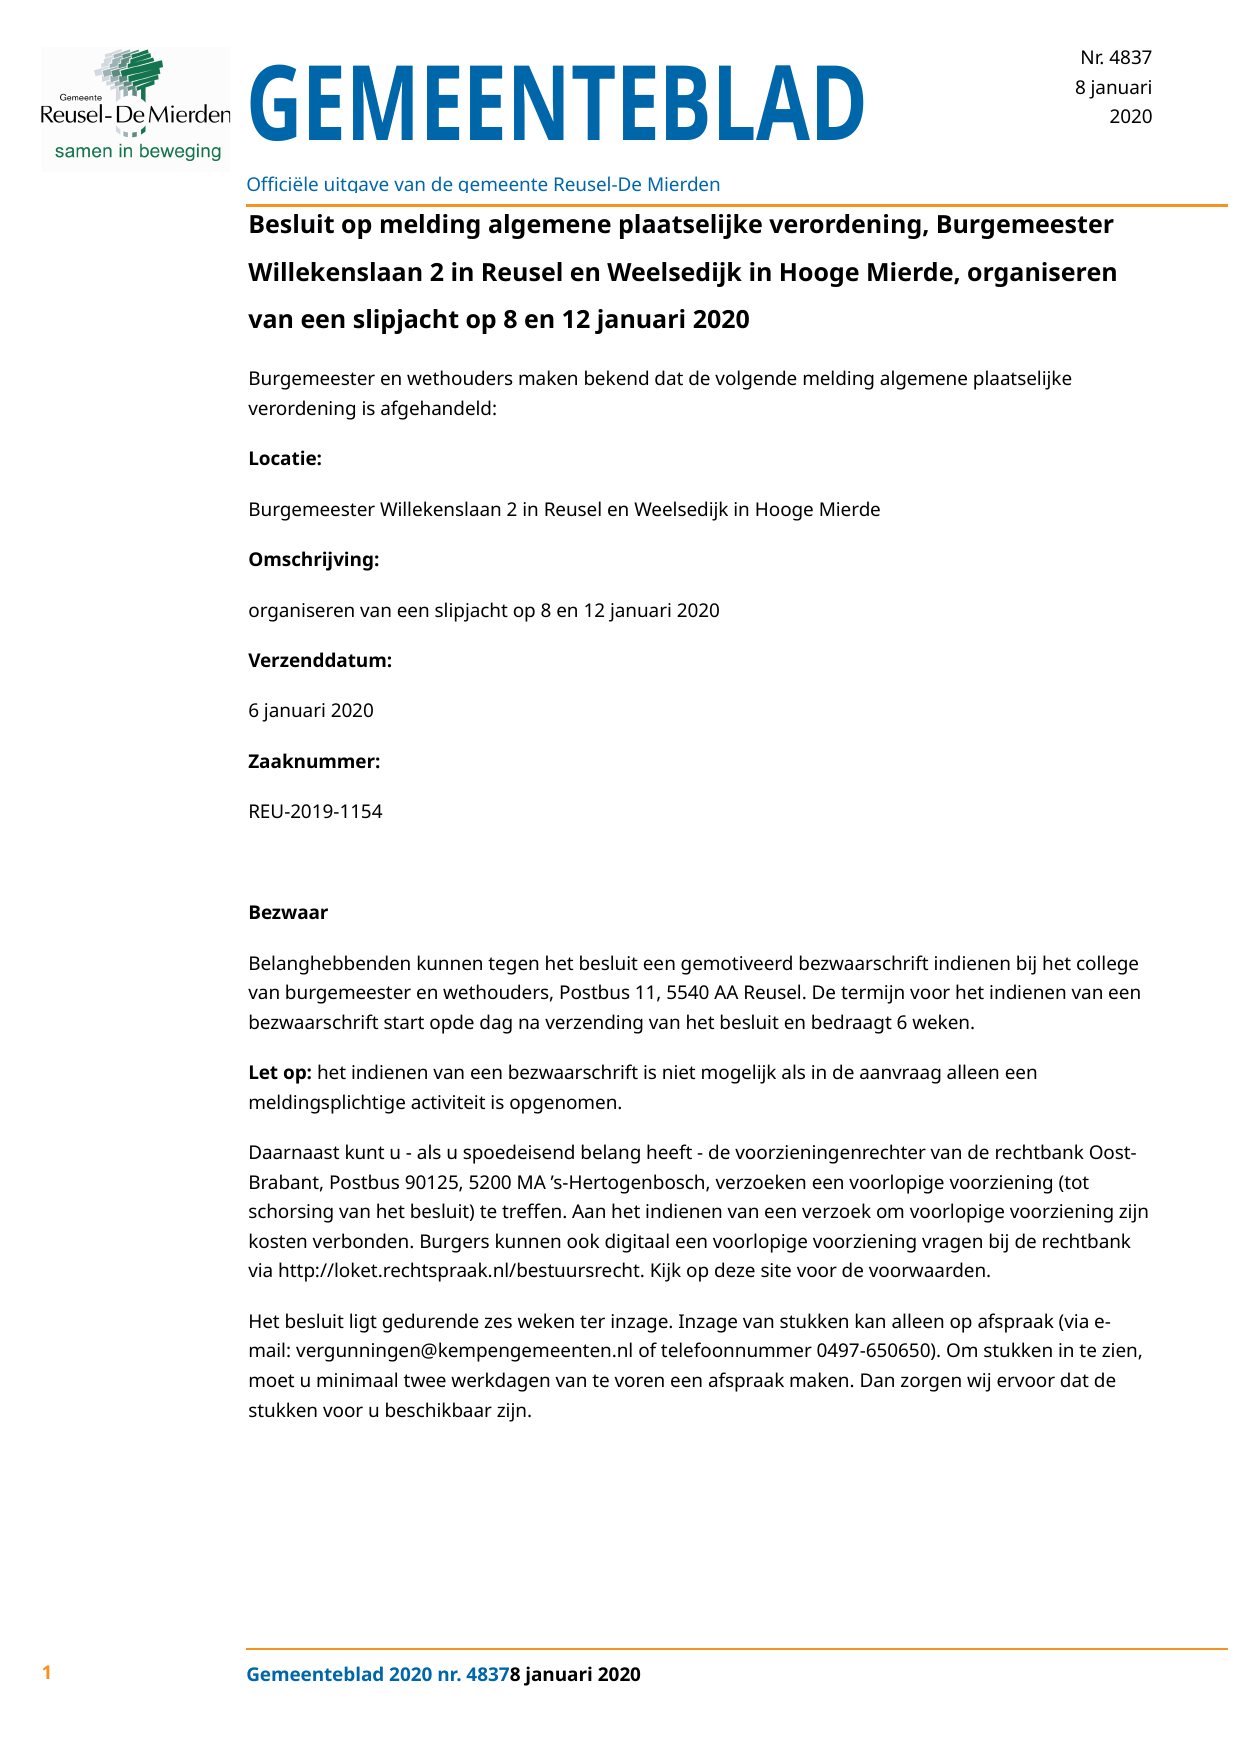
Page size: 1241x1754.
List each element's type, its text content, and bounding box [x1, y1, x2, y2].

text Het besluit ligt gedurende zes weken ter inzage. Inzage van stukken kan alleen op afspraak (via e-mail: vergunningen@kempengemeenten.nl of telefoonnummer 0497-650650). Om stukken in te zien, moet u minimaal twee werkdagen van te voren een afspraak maken. Dan zorgen wij ervoor dat de stukken voor u beschikbaar zijn. [248, 1308, 1152, 1422]
text Besluit op melding algemene plaatselijke verordening, Burgemeester Willekenslaan 2 in Reusel en Weelsedijk in Hooge Mierde, organiseren van een slipjacht op 8 en 12 januari 2020 [248, 207, 1152, 336]
text organiseren van een slipjacht op 8 en 12 januari 2020 [248, 597, 1152, 622]
text Let op: het indienen van een bezwaarschrift is niet mogelijk als in de aanvraag alleen een meldingsplichtige activiteit is opgenomen. [248, 1059, 1152, 1114]
text Burgemeester en wethouders maken bekend dat de volgende melding algemene plaatselijke verordening is afgehandeld: [248, 366, 1152, 421]
text Bezwaar [248, 899, 1152, 925]
text Omschrijving: [248, 546, 1152, 572]
text REU-2019-1154 [248, 798, 1152, 824]
text Burgemeester Willekenslaan 2 in Reusel en Weelsedijk in Hooge Mierde [248, 496, 1152, 522]
text Belanghebbenden kunnen tegen het besluit een gemotiveerd bezwaarschrift indienen bij het college van burgemeester en wethouders, Postbus 11, 5540 AA Reusel. De termijn voor het indienen van een bezwaarschrift start opde dag na verzending van het besluit en bedraagt 6 weken. [248, 950, 1152, 1034]
text Locatie: [248, 446, 1152, 471]
text Zaaknummer: [248, 748, 1152, 774]
picture [41, 47, 231, 172]
text Verzenddatum: [248, 647, 1152, 673]
text Daarnaast kunt u - als u spoedeisend belang heeft - de voorzieningenrechter van de rechtbank Oost-Brabant, Postbus 90125, 5200 MA ’s-Hertogenbosch, verzoeken een voorlopige voorziening (tot schorsing van het besluit) te treffen. Aan het indienen van een verzoek om voorlopige voorziening zijn kosten verbonden. Burgers kunnen ook digitaal een voorlopige voorziening vragen bij de rechtbank via http://loket.rechtspraak.nl/bestuursrecht. Kijk op deze site voor de voorwaarden. [248, 1139, 1152, 1283]
text 6 januari 2020 [248, 698, 1152, 723]
